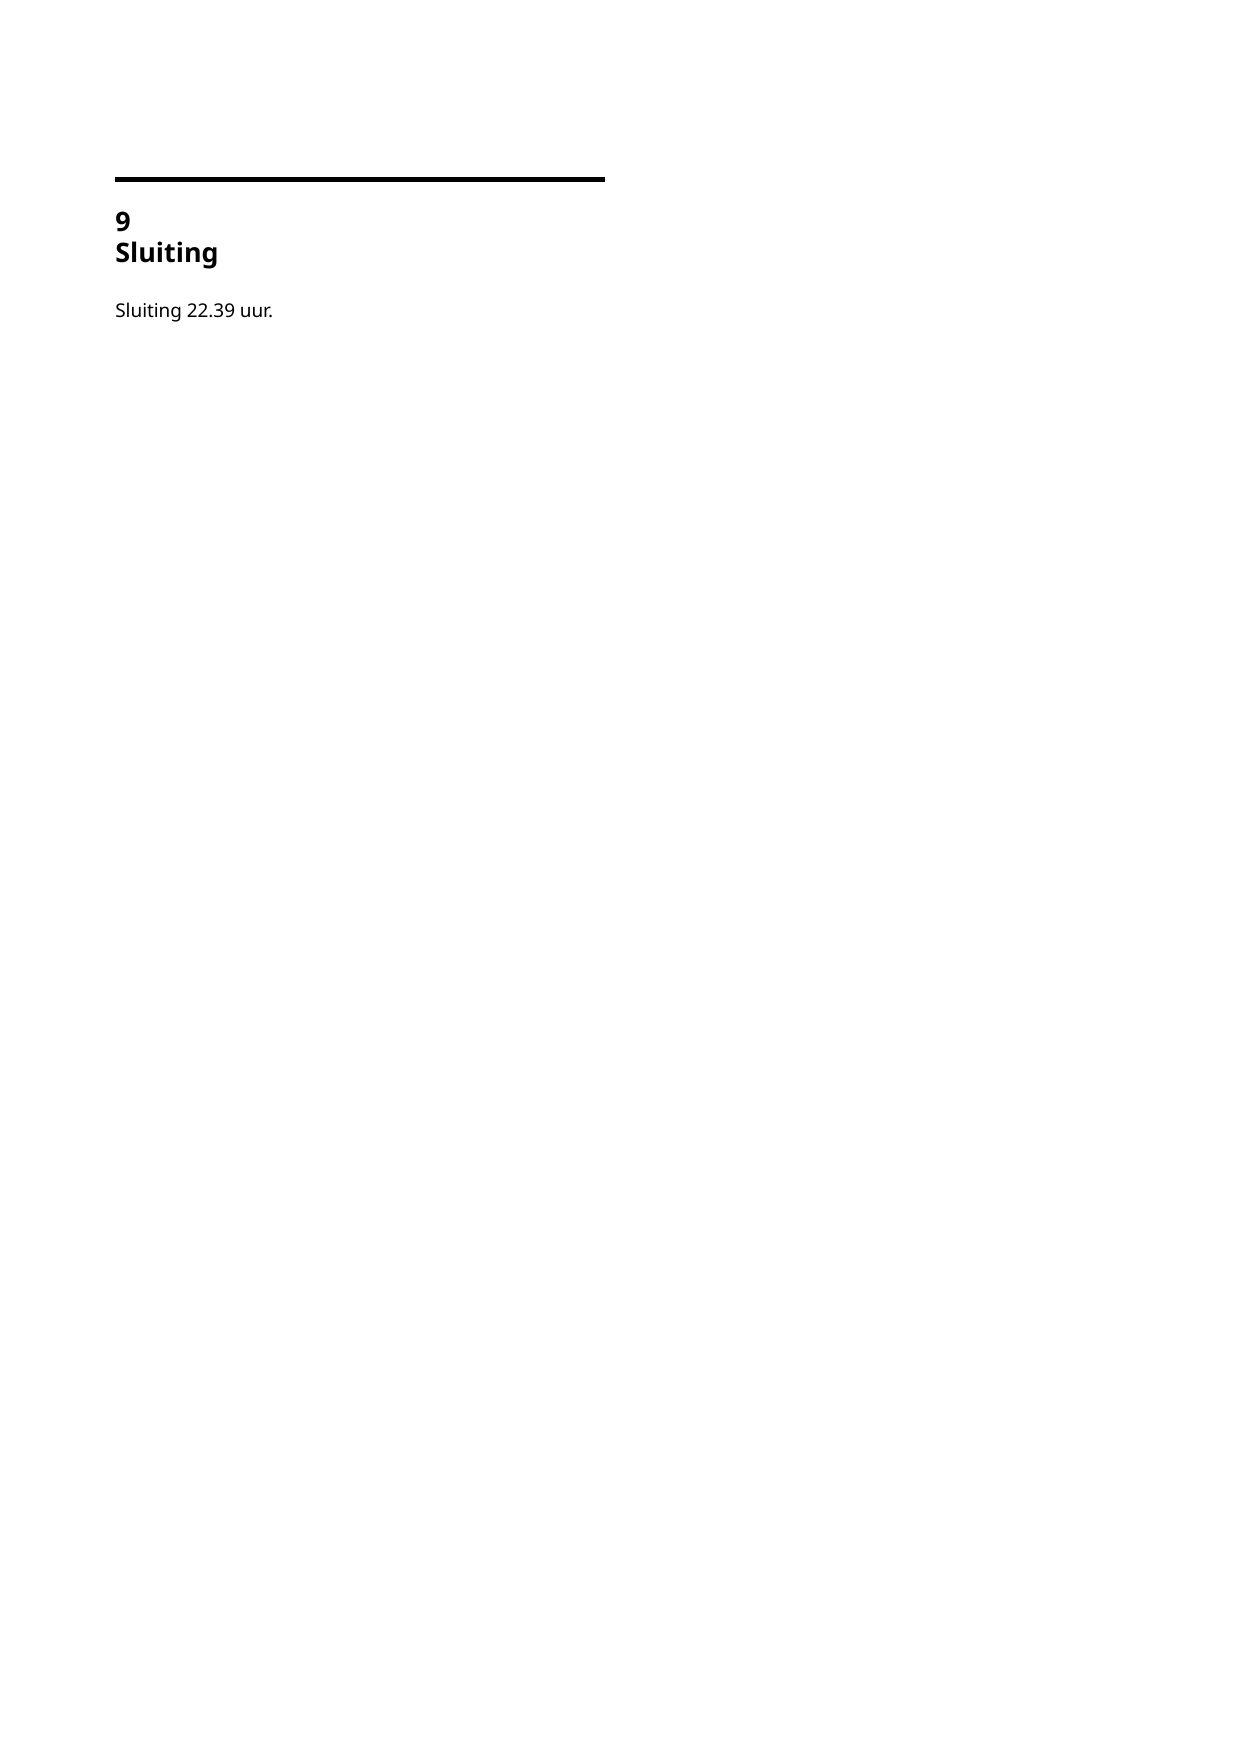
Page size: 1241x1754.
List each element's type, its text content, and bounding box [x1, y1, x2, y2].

text 9 [115, 203, 605, 239]
text Sluiting [115, 239, 605, 283]
text Sluiting 22.39 uur. [115, 302, 605, 322]
